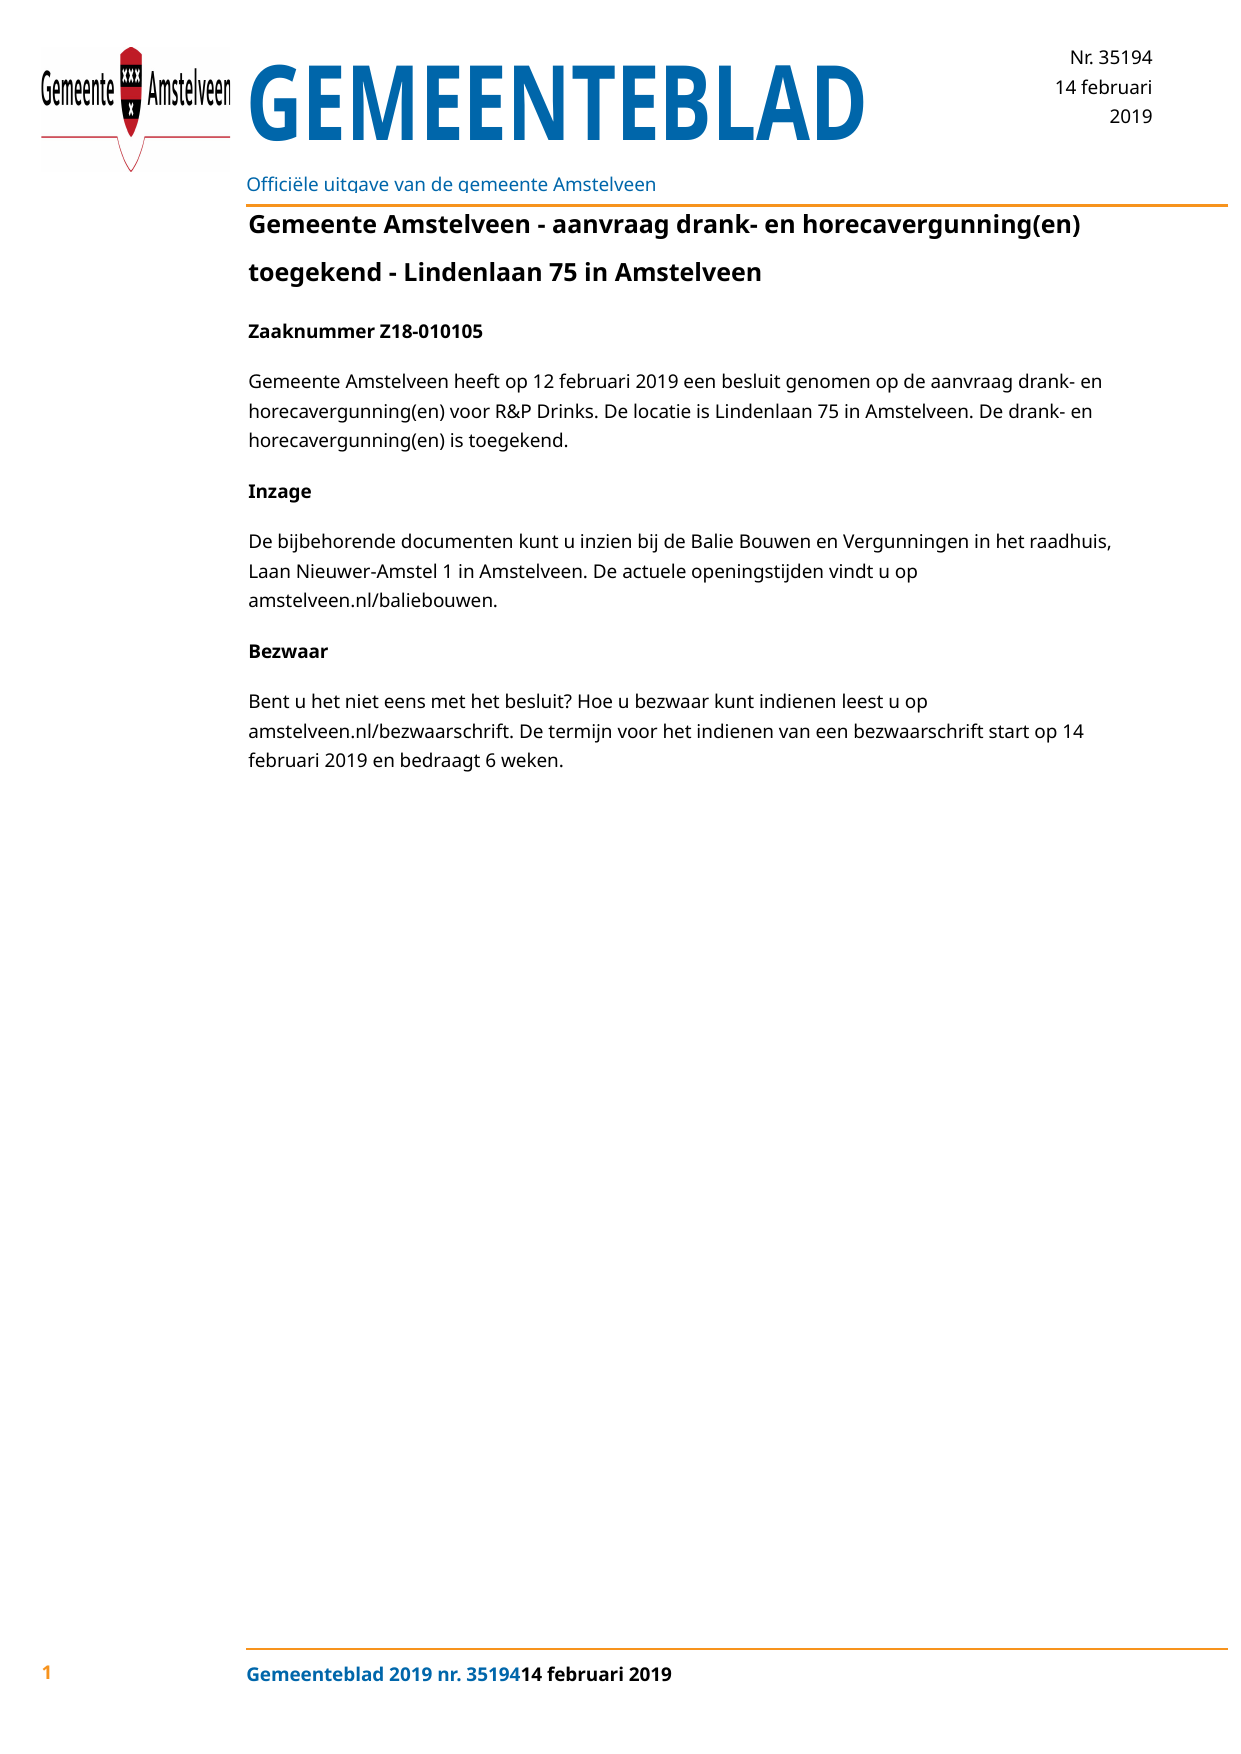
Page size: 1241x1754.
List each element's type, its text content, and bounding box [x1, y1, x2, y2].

text Bezwaar [248, 638, 1152, 664]
picture [41, 47, 231, 172]
text Zaaknummer Z18-010105 [248, 318, 1152, 344]
text Gemeente Amstelveen heeft op 12 februari 2019 een besluit genomen op de aanvraag drank- en horecavergunning(en) voor R&P Drinks. De locatie is Lindenlaan 75 in Amstelveen. De drank- en horecavergunning(en) is toegekend. [248, 368, 1152, 453]
text Inzage [248, 478, 1152, 504]
text De bijbehorende documenten kunt u inzien bij de Balie Bouwen en Vergunningen in het raadhuis, Laan Nieuwer-Amstel 1 in Amstelveen. De actuele openingstijden vindt u op amstelveen.nl/baliebouwen. [248, 528, 1152, 613]
text Gemeente Amstelveen - aanvraag drank- en horecavergunning(en) toegekend - Lindenlaan 75 in Amstelveen [248, 207, 1152, 288]
text Bent u het niet eens met het besluit? Hoe u bezwaar kunt indienen leest u op amstelveen.nl/bezwaarschrift. De termijn voor het indienen van een bezwaarschrift start op 14 februari 2019 en bedraagt 6 weken. [248, 688, 1152, 773]
